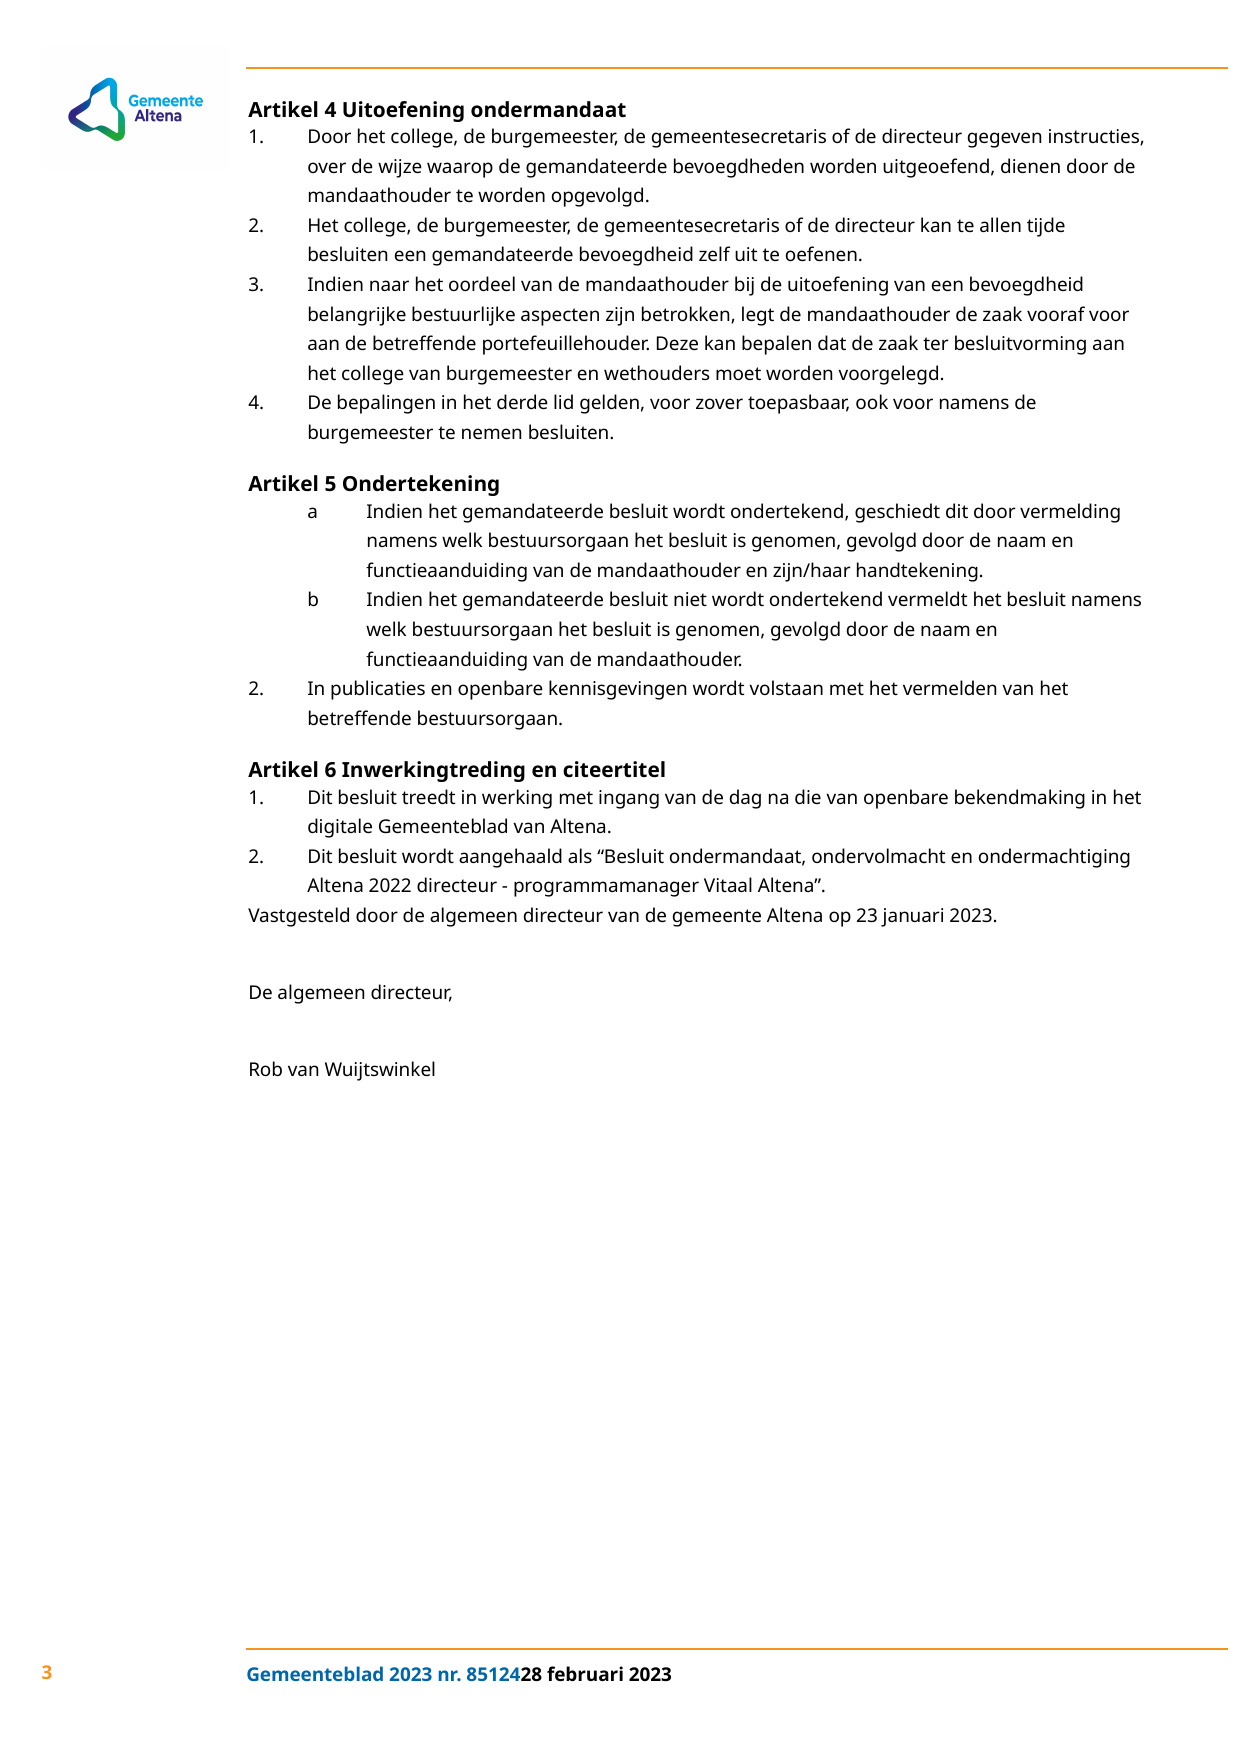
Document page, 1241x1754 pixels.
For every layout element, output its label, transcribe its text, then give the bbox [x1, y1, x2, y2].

list Dit besluit wordt aangehaald als “Besluit ondermandaat, ondervolmacht en ondermachtiging Altena 2022 directeur - programmamanager Vitaal Altena”. [248, 843, 1152, 898]
list Dit besluit treedt in werking met ingang van de dag na die van openbare bekendmaking in het digitale Gemeenteblad van Altena. [248, 784, 1152, 839]
list In publicaties en openbare kennisgevingen wordt volstaan met het vermelden van het betreffende bestuursorgaan. [248, 675, 1152, 731]
text De algemeen directeur, [248, 979, 1152, 1005]
picture [41, 47, 231, 172]
list Het college, de burgemeester, de gemeentesecretaris of de directeur kan te allen tijde besluiten een gemandateerde bevoegdheid zelf uit te oefenen. [248, 212, 1152, 267]
text Artikel 5 Ondertekening [248, 469, 1152, 498]
text Vastgesteld door de algemeen directeur van de gemeente Altena op 23 januari 2023. [248, 902, 1152, 928]
list Door het college, de burgemeester, de gemeentesecretaris of de directeur gegeven instructies, over de wijze waarop de gemandateerde bevoegdheden worden uitgeoefend, dienen door de mandaathouder te worden opgevolgd. [248, 123, 1152, 208]
text Rob van Wuijtswinkel [248, 1057, 1152, 1082]
list Indien het gemandateerde besluit wordt ondertekend, geschiedt dit door vermelding namens welk bestuursorgaan het besluit is genomen, gevolgd door de naam en functieaanduiding van de mandaathouder en zijn/haar handtekening. [307, 498, 1152, 583]
text Artikel 6 Inwerkingtreding en citeertitel [248, 755, 1152, 784]
list De bepalingen in het derde lid gelden, voor zover toepasbaar, ook voor namens de burgemeester te nemen besluiten. [248, 389, 1152, 445]
list Indien naar het oordeel van de mandaathouder bij de uitoefening van een bevoegdheid belangrijke bestuurlijke aspecten zijn betrokken, legt de mandaathouder de zaak vooraf voor aan de betreffende portefeuillehouder. Deze kan bepalen dat de zaak ter besluitvorming aan het college van burgemeester en wethouders moet worden voorgelegd. [248, 271, 1152, 386]
list Indien het gemandateerde besluit niet wordt ondertekend vermeldt het besluit namens welk bestuursorgaan het besluit is genomen, gevolgd door de naam en functieaanduiding van de mandaathouder. [307, 587, 1152, 672]
text Artikel 4 Uitoefening ondermandaat [248, 95, 1152, 123]
